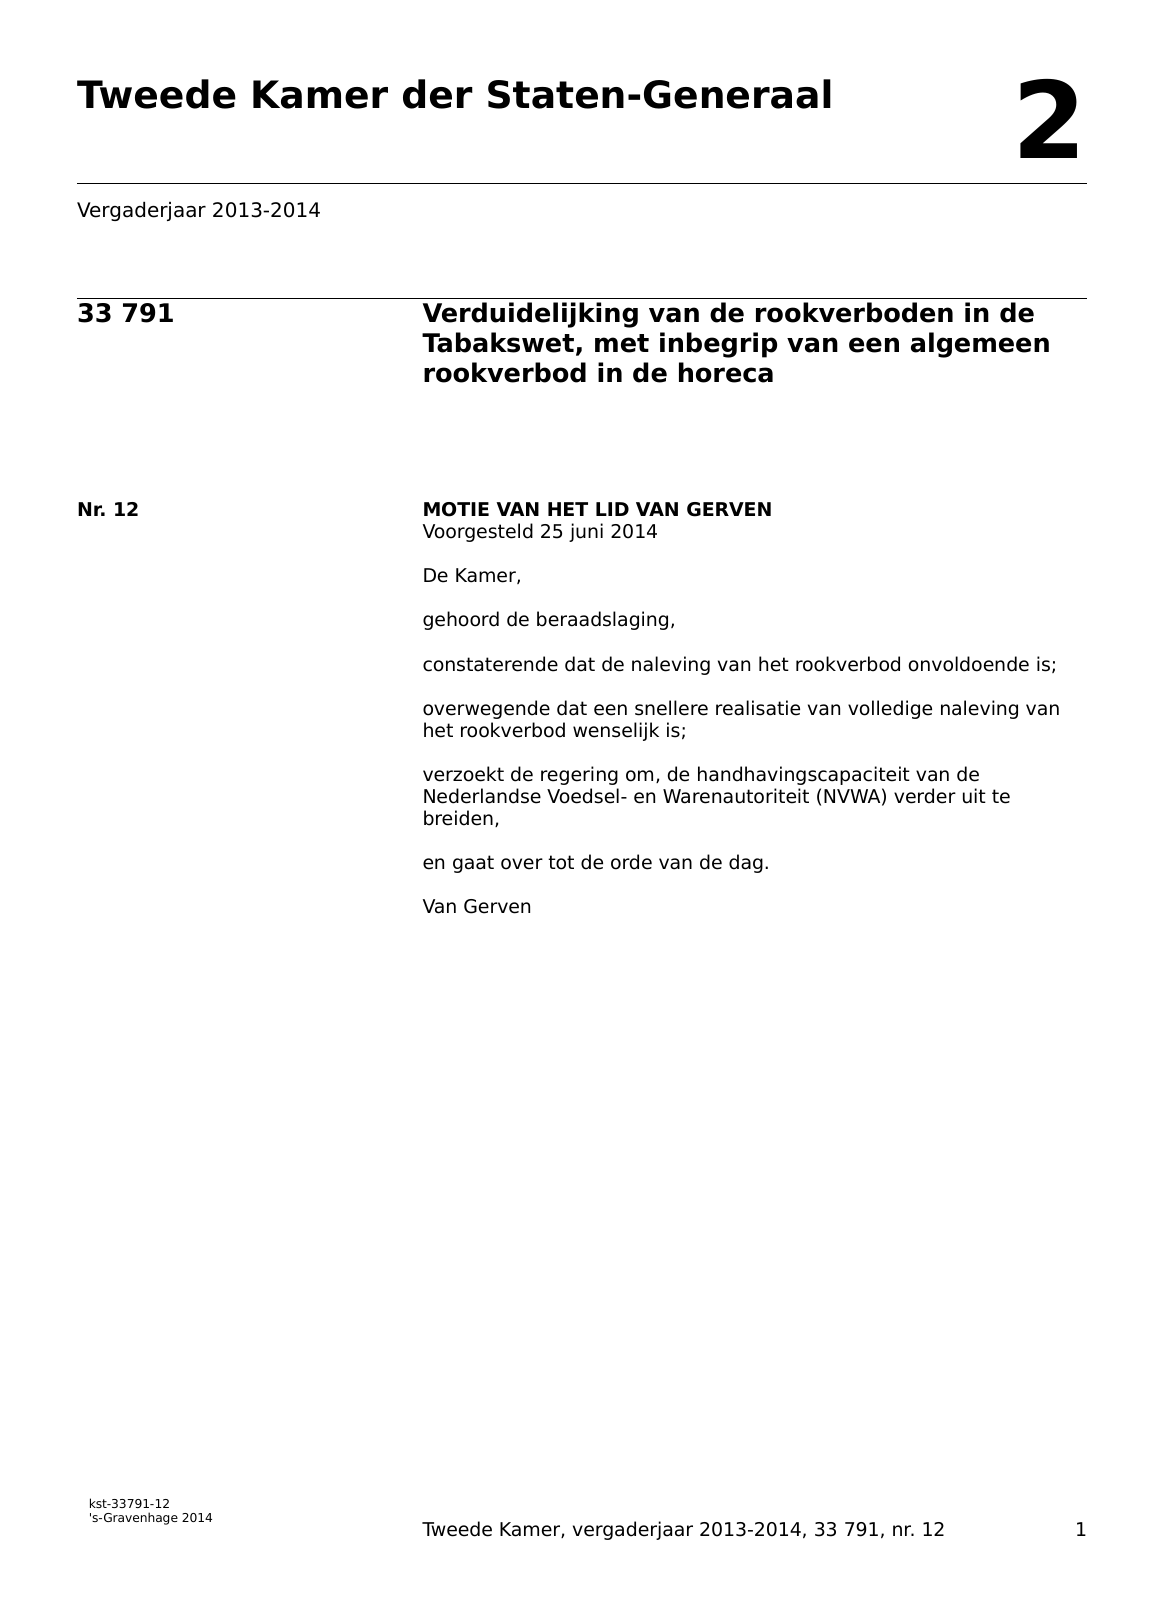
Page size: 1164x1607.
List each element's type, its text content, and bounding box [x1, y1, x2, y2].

table_header 2 [886, 59, 1087, 183]
table_cell Vergaderjaar 2013-2014 [77, 184, 1087, 298]
text 's-Gravenhage 2014 [88, 1511, 323, 1525]
subtitle Nr. 12 MOTIE VAN HET LID VAN GERVEN [77, 499, 1087, 521]
text Voorgesteld 25 juni 2014 [422, 521, 1087, 543]
text overwegende dat een snellere realisatie van volledige naleving van het rookverbod wenselijk is; [422, 698, 1087, 742]
subtitle 33 791 Verduidelijking van de rookverboden in de Tabakswet, met inbegrip van een algemeen rookverbod in de horeca [77, 299, 1087, 388]
text en gaat over tot de orde van de dag. [422, 852, 1087, 874]
text constaterende dat de naleving van het rookverbod onvoldoende is; [422, 653, 1087, 676]
text verzoekt de regering om, de handhavingscapaciteit van de Nederlandse Voedsel- en Warenautoriteit (NVWA) verder uit te breiden, [422, 764, 1087, 830]
text kst-33791-12 [88, 1497, 323, 1511]
table_header Tweede Kamer der Staten-Generaal [77, 59, 886, 183]
text Van Gerven [422, 896, 1087, 918]
text De Kamer, [422, 565, 1087, 587]
text gehoord de beraadslaging, [422, 609, 1087, 631]
